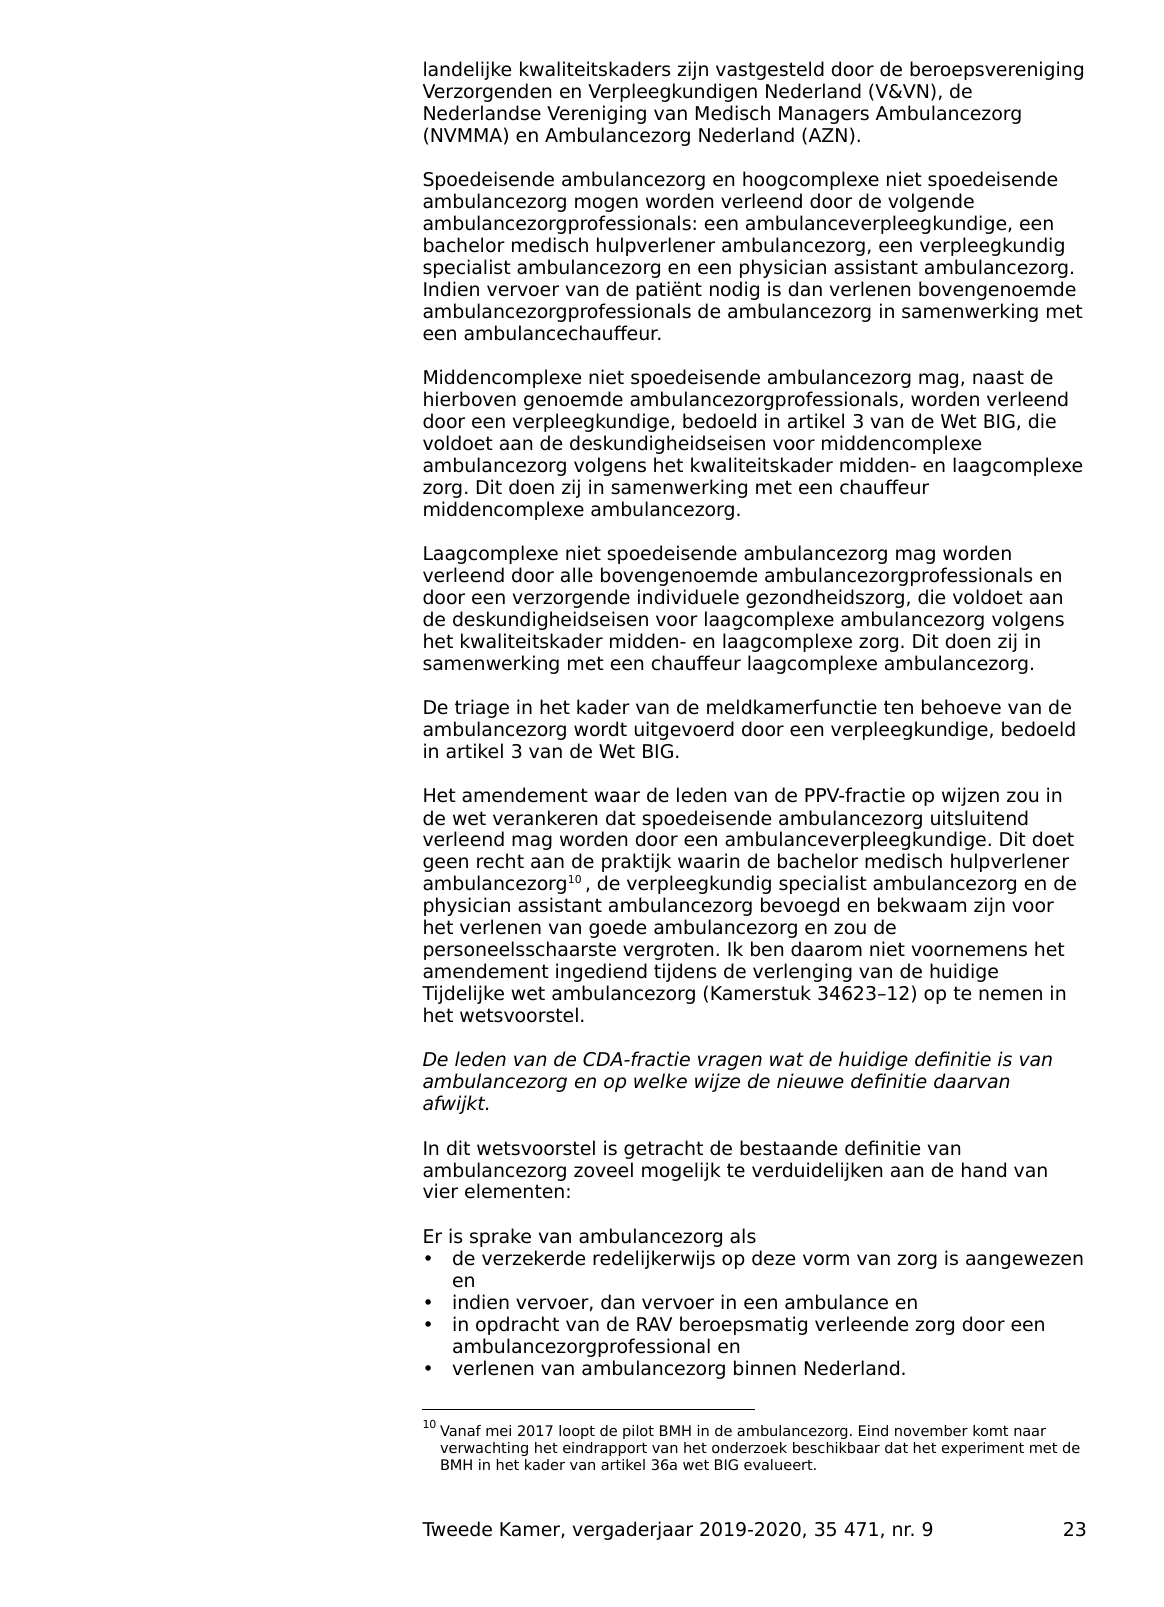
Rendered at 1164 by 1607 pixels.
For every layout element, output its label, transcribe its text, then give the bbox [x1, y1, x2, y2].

text Het amendement waar de leden van de PPV-fractie op wijzen zou in de wet verankeren dat spoedeisende ambulancezorg uitsluitend verleend mag worden door een ambulanceverpleegkundige. Dit doet geen recht aan de praktijk waarin de bachelor medisch hulpverlener ambulancezorg, de verpleegkundig specialist ambulancezorg en de physician assistant ambulancezorg bevoegd en bekwaam zijn voor het verlenen van goede ambulancezorg en zou de personeelsschaarste vergroten. Ik ben daarom niet voornemens het amendement ingediend tijdens de verlenging van de huidige Tijdelijke wet ambulancezorg (Kamerstuk 34623–12) op te nemen in het wetsvoorstel. [422, 785, 1087, 1027]
text Laagcomplexe niet spoedeisende ambulancezorg mag worden verleend door alle bovengenoemde ambulancezorgprofessionals en door een verzorgende individuele gezondheidszorg, die voldoet aan de deskundigheidseisen voor laagcomplexe ambulancezorg volgens het kwaliteitskader midden- en laagcomplexe zorg. Dit doen zij in samenwerking met een chauffeur laagcomplexe ambulancezorg. [422, 543, 1087, 675]
text • indien vervoer, dan vervoer in een ambulance en [422, 1292, 1087, 1313]
text De triage in het kader van de meldkamerfunctie ten behoeve van de ambulancezorg wordt uitgevoerd door een verpleegkundige, bedoeld in artikel 3 van de Wet BIG. [422, 697, 1087, 763]
text De leden van de CDA-fractie vragen wat de huidige definitie is van ambulancezorg en op welke wijze de nieuwe definitie daarvan afwijkt. [422, 1049, 1087, 1115]
text • verlenen van ambulancezorg binnen Nederland. [422, 1357, 1087, 1379]
text Spoedeisende ambulancezorg en hoogcomplexe niet spoedeisende ambulancezorg mogen worden verleend door de volgende ambulancezorgprofessionals: een ambulanceverpleegkundige, een bachelor medisch hulpverlener ambulancezorg, een verpleegkundig specialist ambulancezorg en een physician assistant ambulancezorg. Indien vervoer van de patiënt nodig is dan verlenen bovengenoemde ambulancezorgprofessionals de ambulancezorg in samenwerking met een ambulancechauffeur. [422, 169, 1087, 345]
text Er is sprake van ambulancezorg als [422, 1226, 1087, 1248]
text Middencomplexe niet spoedeisende ambulancezorg mag, naast de hierboven genoemde ambulancezorgprofessionals, worden verleend door een verpleegkundige, bedoeld in artikel 3 van de Wet BIG, die voldoet aan de deskundigheidseisen voor middencomplexe ambulancezorg volgens het kwaliteitskader midden- en laagcomplexe zorg. Dit doen zij in samenwerking met een chauffeur middencomplexe ambulancezorg. [422, 367, 1087, 521]
text landelijke kwaliteitskaders zijn vastgesteld door de beroepsvereniging Verzorgenden en Verpleegkundigen Nederland (V&VN), de Nederlandse Vereniging van Medisch Managers Ambulancezorg (NVMMA) en Ambulancezorg Nederland (AZN). [422, 59, 1087, 147]
text In dit wetsvoorstel is getracht de bestaande definitie van ambulancezorg zoveel mogelijk te verduidelijken aan de hand van vier elementen: [422, 1137, 1087, 1203]
text Vanaf mei 2017 loopt de pilot BMH in de ambulancezorg. Eind november komt naar verwachting het eindrapport van het onderzoek beschikbaar dat het experiment met de BMH in het kader van artikel 36a wet BIG evalueert. [422, 1418, 1087, 1474]
text • de verzekerde redelijkerwijs op deze vorm van zorg is aangewezen en [422, 1248, 1087, 1292]
text • in opdracht van de RAV beroepsmatig verleende zorg door een ambulancezorgprofessional en [422, 1313, 1087, 1357]
